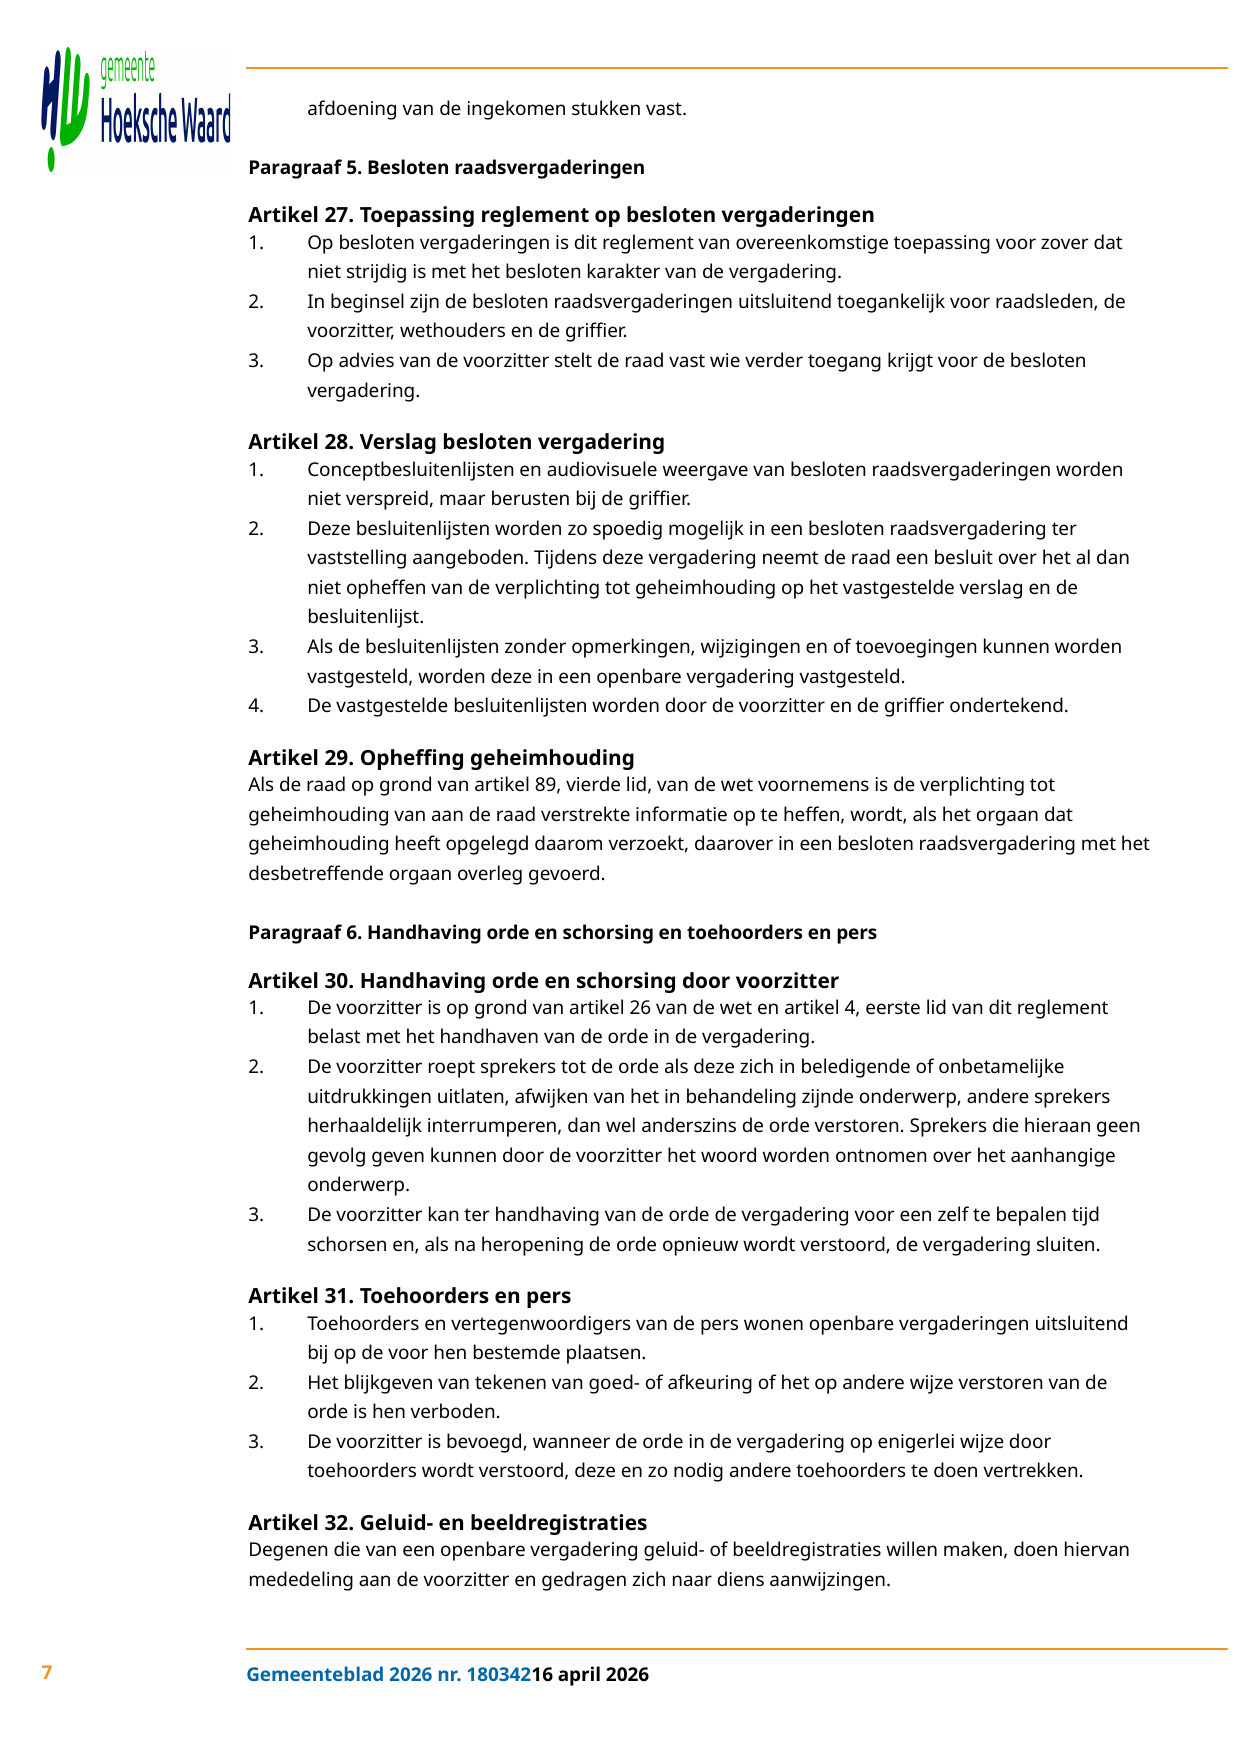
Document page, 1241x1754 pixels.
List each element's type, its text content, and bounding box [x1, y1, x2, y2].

text Paragraaf 5. Besloten raadsvergaderingen [248, 154, 1152, 180]
list In beginsel zijn de besloten raadsvergaderingen uitsluitend toegankelijk voor raadsleden, de voorzitter, wethouders en de griffier. [248, 288, 1152, 343]
text Artikel 30. Handhaving orde en schorsing door voorzitter [248, 966, 1152, 994]
list Het blijkgeven van tekenen van goed- of afkeuring of het op andere wijze verstoren van de orde is hen verboden. [248, 1369, 1152, 1424]
list Toehoorders en vertegenwoordigers van de pers wonen openbare vergaderingen uitsluitend bij op de voor hen bestemde plaatsen. [248, 1310, 1152, 1365]
list De vastgestelde besluitenlijsten worden door de voorzitter en de griffier ondertekend. [248, 692, 1152, 718]
text Artikel 29. Opheffing geheimhouding [248, 743, 1152, 771]
list Conceptbesluitenlijsten en audiovisuele weergave van besloten raadsvergaderingen worden niet verspreid, maar berusten bij de griffier. [248, 456, 1152, 511]
text Artikel 32. Geluid- en beeldregistraties [248, 1508, 1152, 1536]
text Degenen die van een openbare vergadering geluid- of beeldregistraties willen maken, doen hiervan mededeling aan de voorzitter en gedragen zich naar diens aanwijzingen. [248, 1536, 1152, 1592]
list De voorzitter roept sprekers tot de orde als deze zich in beledigende of onbetamelijke uitdrukkingen uitlaten, afwijken van het in behandeling zijnde onderwerp, andere sprekers herhaaldelijk interrumperen, dan wel anderszins de orde verstoren. Sprekers die hieraan geen gevolg geven kunnen door de voorzitter het woord worden ontnomen over het aanhangige onderwerp. [248, 1053, 1152, 1197]
picture [41, 47, 231, 172]
text Paragraaf 6. Handhaving orde en schorsing en toehoorders en pers [248, 919, 1152, 945]
text Als de raad op grond van artikel 89, vierde lid, van de wet voornemens is de verplichting tot geheimhouding van aan de raad verstrekte informatie op te heffen, wordt, als het orgaan dat geheimhouding heeft opgelegd daarom verzoekt, daarover in een besloten raadsvergadering met het desbetreffende orgaan overleg gevoerd. [248, 771, 1152, 886]
text Artikel 28. Verslag besloten vergadering [248, 427, 1152, 456]
list De voorzitter is op grond van artikel 26 van de wet en artikel 4, eerste lid van dit reglement belast met het handhaven van de orde in de vergadering. [248, 994, 1152, 1049]
text Artikel 27. Toepassing reglement op besloten vergaderingen [248, 201, 1152, 229]
list De voorzitter is bevoegd, wanneer de orde in de vergadering op enigerlei wijze door toehoorders wordt verstoord, deze en zo nodig andere toehoorders te doen vertrekken. [248, 1428, 1152, 1483]
list De voorzitter kan ter handhaving van de orde de vergadering voor een zelf te bepalen tijd schorsen en, als na heropening de orde opnieuw wordt verstoord, de vergadering sluiten. [248, 1201, 1152, 1257]
list Op advies van de voorzitter stelt de raad vast wie verder toegang krijgt voor de besloten vergadering. [248, 347, 1152, 403]
list afdoening van de ingekomen stukken vast. [248, 95, 1152, 121]
list Als de besluitenlijsten zonder opmerkingen, wijzigingen en of toevoegingen kunnen worden vastgesteld, worden deze in een openbare vergadering vastgesteld. [248, 633, 1152, 688]
text Artikel 31. Toehoorders en pers [248, 1281, 1152, 1310]
list Deze besluitenlijsten worden zo spoedig mogelijk in een besloten raadsvergadering ter vaststelling aangeboden. Tijdens deze vergadering neemt de raad een besluit over het al dan niet opheffen van de verplichting tot geheimhouding op het vastgestelde verslag en de besluitenlijst. [248, 515, 1152, 629]
list Op besloten vergaderingen is dit reglement van overeenkomstige toepassing voor zover dat niet strijdig is met het besloten karakter van de vergadering. [248, 229, 1152, 284]
